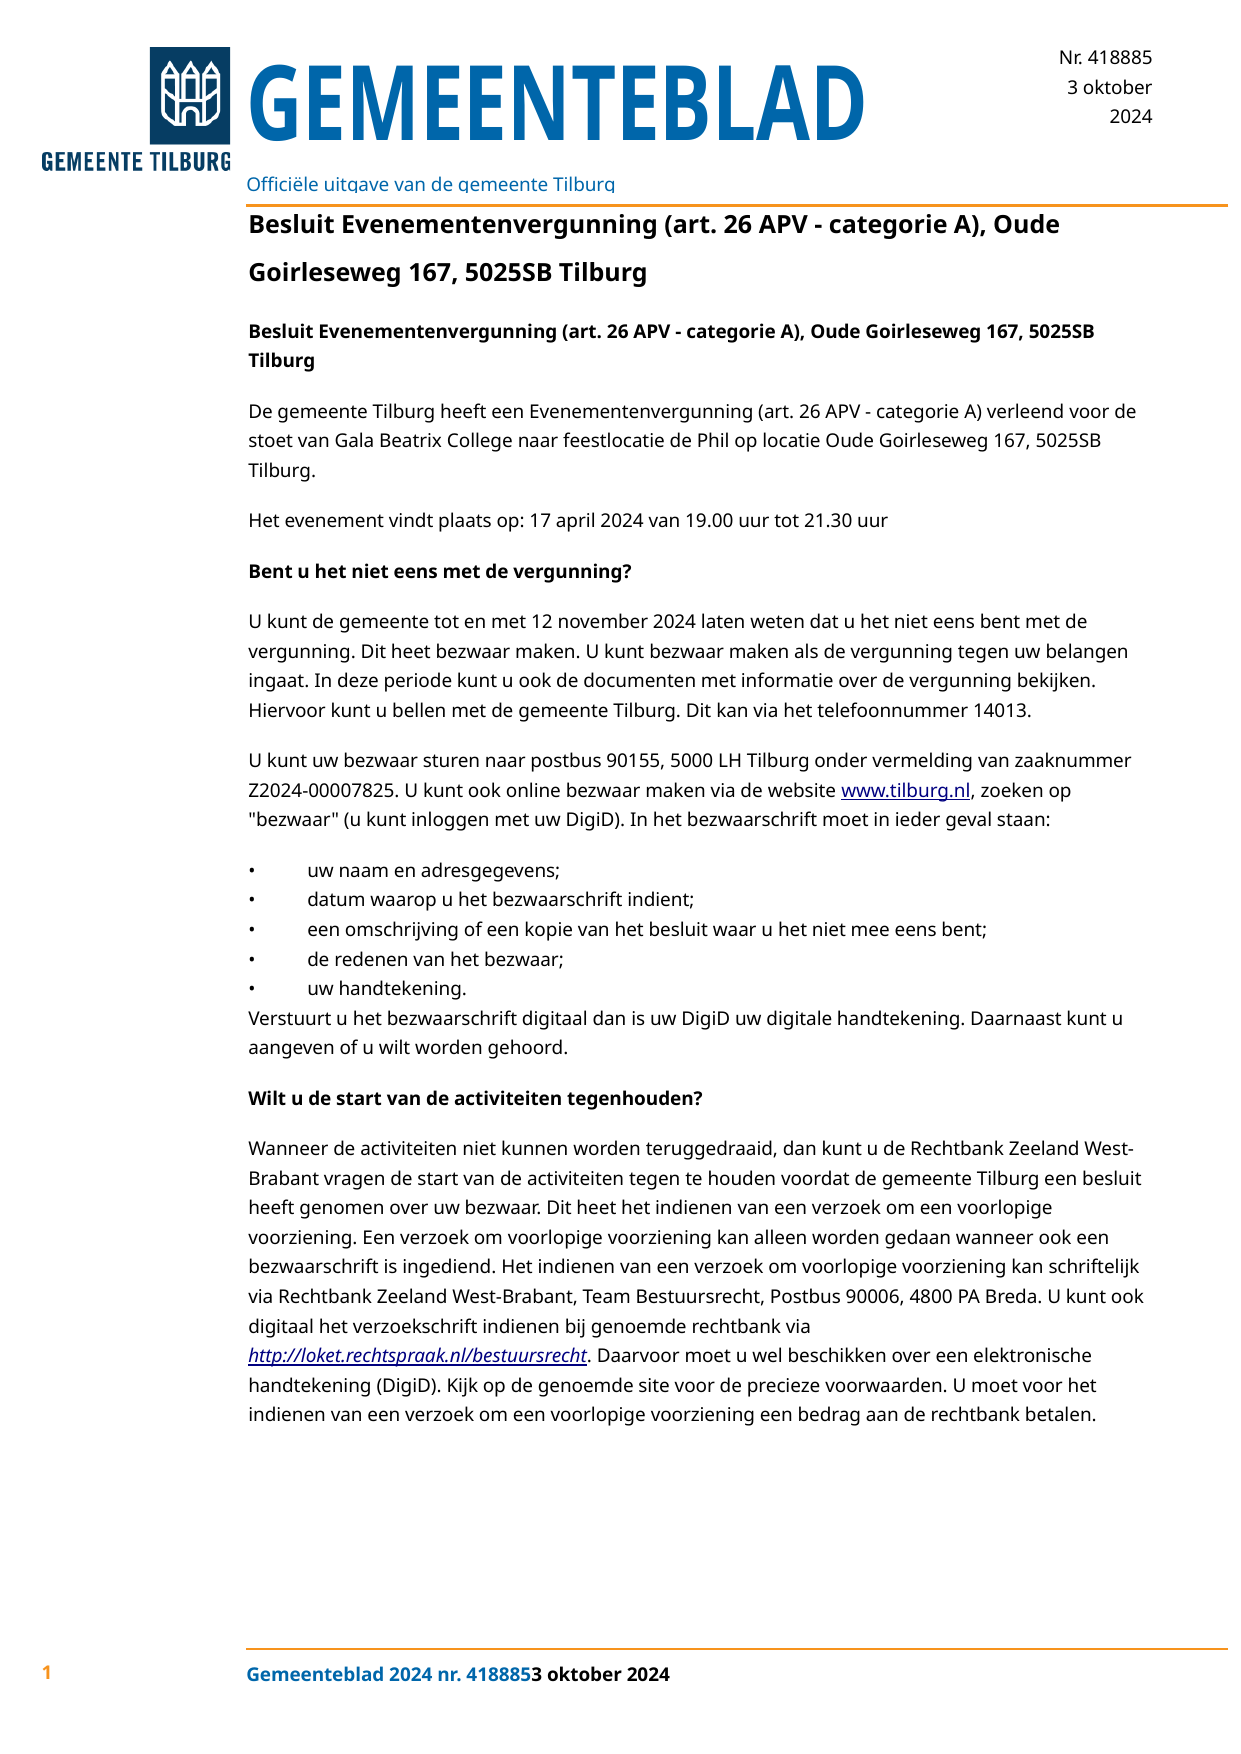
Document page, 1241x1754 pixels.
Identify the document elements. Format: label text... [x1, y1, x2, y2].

picture [41, 47, 231, 172]
list uw handtekening. [248, 975, 1152, 1001]
text U kunt de gemeente tot en met 12 november 2024 laten weten dat u het niet eens bent met de vergunning. Dit heet bezwaar maken. U kunt bezwaar maken als de vergunning tegen uw belangen ingaat. In deze periode kunt u ook de documenten met informatie over de vergunning bekijken. Hiervoor kunt u bellen met de gemeente Tilburg. Dit kan via het telefoonnummer 14013. [248, 608, 1152, 723]
text Besluit Evenementenvergunning (art. 26 APV - categorie A), Oude Goirleseweg 167, 5025SB Tilburg [248, 318, 1152, 373]
list de redenen van het bezwaar; [248, 946, 1152, 972]
text U kunt uw bezwaar sturen naar postbus 90155, 5000 LH Tilburg onder vermelding van zaaknummer Z2024-00007825. U kunt ook online bezwaar maken via de website www.tilburg.nl, zoeken op "bezwaar" (u kunt inloggen met uw DigiD). In het bezwaarschrift moet in ieder geval staan: [248, 747, 1152, 832]
list datum waarop u het bezwaarschrift indient; [248, 887, 1152, 912]
text Wanneer de activiteiten niet kunnen worden teruggedraaid, dan kunt u de Rechtbank Zeeland West-Brabant vragen de start van de activiteiten tegen te houden voordat de gemeente Tilburg een besluit heeft genomen over uw bezwaar. Dit heet het indienen van een verzoek om een voorlopige voorziening. Een verzoek om voorlopige voorziening kan alleen worden gedaan wanneer ook een bezwaarschrift is ingediend. Het indienen van een verzoek om voorlopige voorziening kan schriftelijk via Rechtbank Zeeland West-Brabant, Team Bestuursrecht, Postbus 90006, 4800 PA Breda. U kunt ook digitaal het verzoekschrift indienen bij genoemde rechtbank via http://loket.rechtspraak.nl/bestuursrecht. Daarvoor moet u wel beschikken over een elektronische handtekening (DigiD). Kijk op de genoemde site voor de precieze voorwaarden. U moet voor het indienen van een verzoek om een voorlopige voorziening een bedrag aan de rechtbank betalen. [248, 1135, 1152, 1427]
text Wilt u de start van de activiteiten tegenhouden? [248, 1085, 1152, 1111]
text Bent u het niet eens met de vergunning? [248, 558, 1152, 584]
text De gemeente Tilburg heeft een Evenementenvergunning (art. 26 APV - categorie A) verleend voor de stoet van Gala Beatrix College naar feestlocatie de Phil op locatie Oude Goirleseweg 167, 5025SB Tilburg. [248, 398, 1152, 483]
text Besluit Evenementenvergunning (art. 26 APV - categorie A), Oude Goirleseweg 167, 5025SB Tilburg [248, 207, 1152, 288]
text Verstuurt u het bezwaarschrift digitaal dan is uw DigiD uw digitale handtekening. Daarnaast kunt u aangeven of u wilt worden gehoord. [248, 1005, 1152, 1060]
text Het evenement vindt plaats op: 17 april 2024 van 19.00 uur tot 21.30 uur [248, 507, 1152, 533]
list een omschrijving of een kopie van het besluit waar u het niet mee eens bent; [248, 916, 1152, 942]
list uw naam en adresgegevens; [248, 857, 1152, 883]
